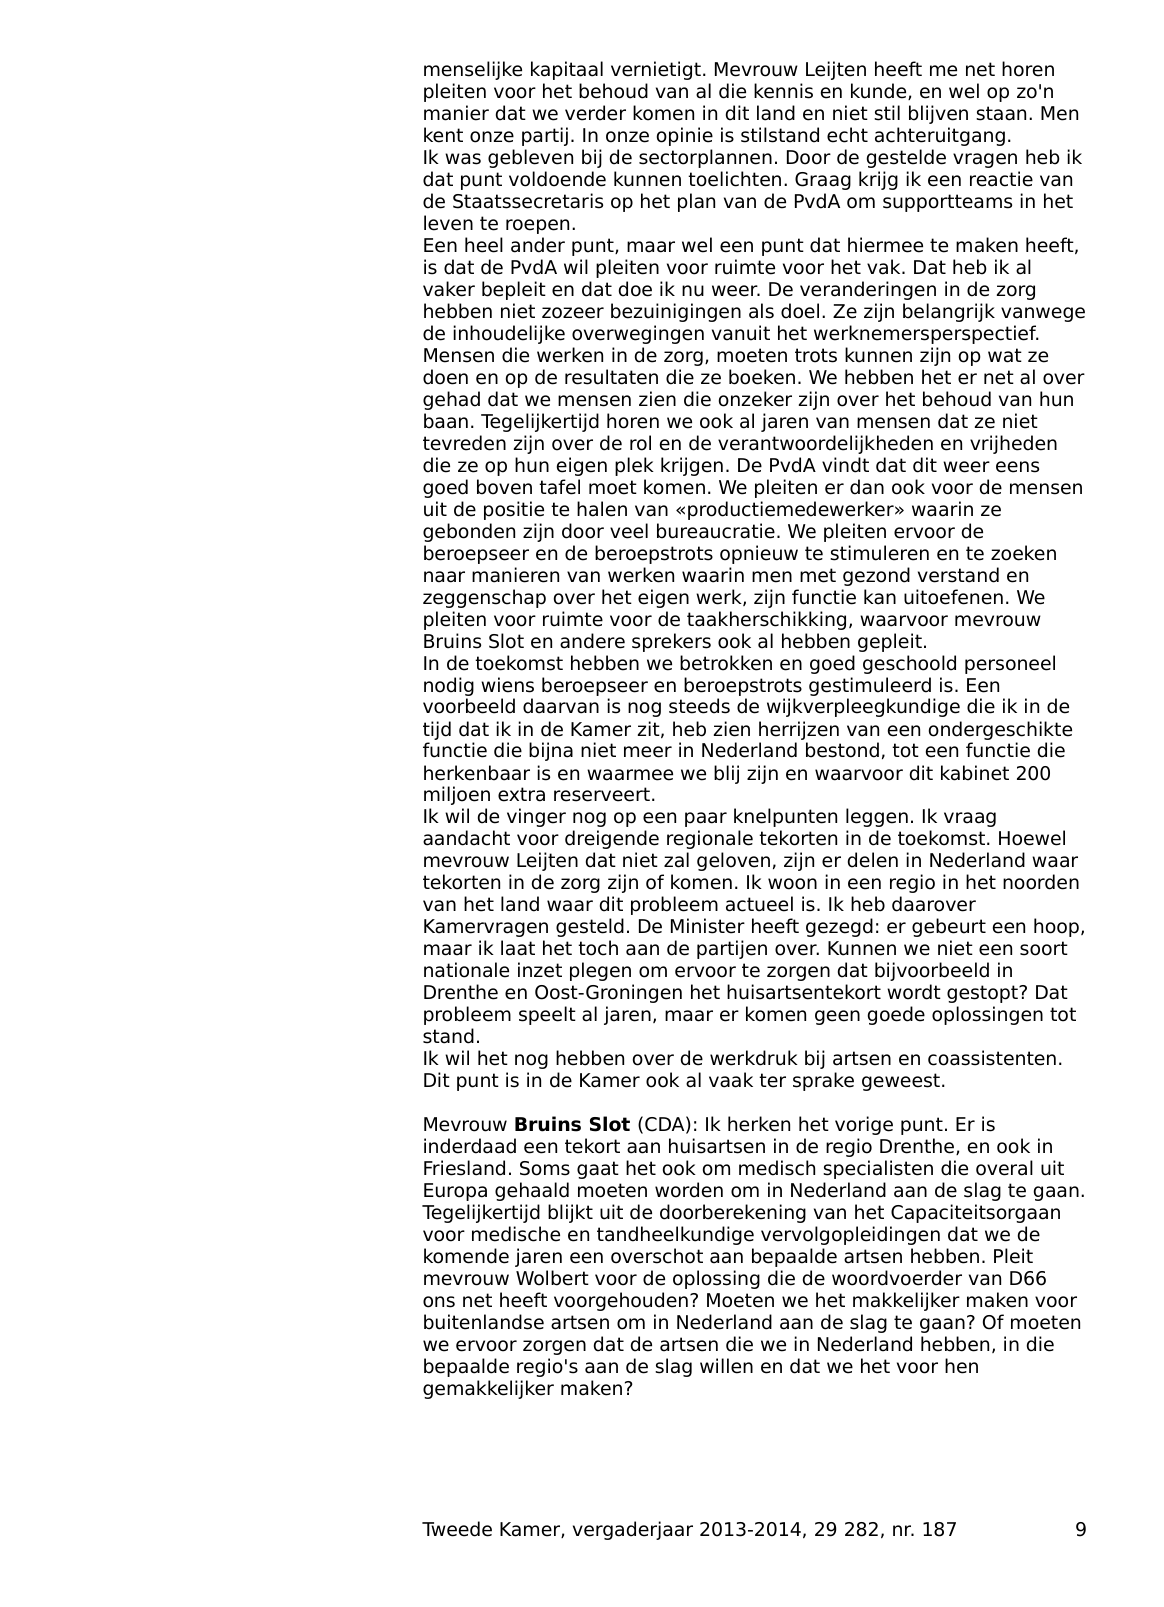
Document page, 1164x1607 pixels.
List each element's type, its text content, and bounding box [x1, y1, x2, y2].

text Mevrouw Bruins Slot (CDA): Ik herken het vorige punt. Er is inderdaad een tekort aan huisartsen in de regio Drenthe, en ook in Friesland. Soms gaat het ook om medisch specialisten die overal uit Europa gehaald moeten worden om in Nederland aan de slag te gaan. Tegelijkertijd blijkt uit de doorberekening van het Capaciteitsorgaan voor medische en tandheelkundige vervolgopleidingen dat we de komende jaren een overschot aan bepaalde artsen hebben. Pleit mevrouw Wolbert voor de oplossing die de woordvoerder van D66 ons net heeft voorgehouden? Moeten we het makkelijker maken voor buitenlandse artsen om in Nederland aan de slag te gaan? Of moeten we ervoor zorgen dat de artsen die we in Nederland hebben, in die bepaalde regio's aan de slag willen en dat we het voor hen gemakkelijker maken? [422, 1114, 1087, 1400]
text Ik wil het nog hebben over de werkdruk bij artsen en coassistenten. Dit punt is in de Kamer ook al vaak ter sprake geweest. [422, 1048, 1087, 1092]
text Ik wil de vinger nog op een paar knelpunten leggen. Ik vraag aandacht voor dreigende regionale tekorten in de toekomst. Hoewel mevrouw Leijten dat niet zal geloven, zijn er delen in Nederland waar tekorten in de zorg zijn of komen. Ik woon in een regio in het noorden van het land waar dit probleem actueel is. Ik heb daarover Kamervragen gesteld. De Minister heeft gezegd: er gebeurt een hoop, maar ik laat het toch aan de partijen over. Kunnen we niet een soort nationale inzet plegen om ervoor te zorgen dat bijvoorbeeld in Drenthe en Oost-Groningen het huisartsentekort wordt gestopt? Dat probleem speelt al jaren, maar er komen geen goede oplossingen tot stand. [422, 806, 1087, 1048]
text Ik was gebleven bij de sectorplannen. Door de gestelde vragen heb ik dat punt voldoende kunnen toelichten. Graag krijg ik een reactie van de Staatssecretaris op het plan van de PvdA om supportteams in het leven te roepen. [422, 147, 1087, 235]
text menselijke kapitaal vernietigt. Mevrouw Leijten heeft me net horen pleiten voor het behoud van al die kennis en kunde, en wel op zo'n manier dat we verder komen in dit land en niet stil blijven staan. Men kent onze partij. In onze opinie is stilstand echt achteruitgang. [422, 59, 1087, 147]
text Een heel ander punt, maar wel een punt dat hiermee te maken heeft, is dat de PvdA wil pleiten voor ruimte voor het vak. Dat heb ik al vaker bepleit en dat doe ik nu weer. De veranderingen in de zorg hebben niet zozeer bezuinigingen als doel. Ze zijn belangrijk vanwege de inhoudelijke overwegingen vanuit het werknemersperspectief. Mensen die werken in de zorg, moeten trots kunnen zijn op wat ze doen en op de resultaten die ze boeken. We hebben het er net al over gehad dat we mensen zien die onzeker zijn over het behoud van hun baan. Tegelijkertijd horen we ook al jaren van mensen dat ze niet tevreden zijn over de rol en de verantwoordelijkheden en vrijheden die ze op hun eigen plek krijgen. De PvdA vindt dat dit weer eens goed boven tafel moet komen. We pleiten er dan ook voor de mensen uit de positie te halen van «productiemedewerker» waarin ze gebonden zijn door veel bureaucratie. We pleiten ervoor de beroepseer en de beroepstrots opnieuw te stimuleren en te zoeken naar manieren van werken waarin men met gezond verstand en zeggenschap over het eigen werk, zijn functie kan uitoefenen. We pleiten voor ruimte voor de taakherschikking, waarvoor mevrouw Bruins Slot en andere sprekers ook al hebben gepleit. [422, 235, 1087, 652]
text In de toekomst hebben we betrokken en goed geschoold personeel nodig wiens beroepseer en beroepstrots gestimuleerd is. Een voorbeeld daarvan is nog steeds de wijkverpleegkundige die ik in de tijd dat ik in de Kamer zit, heb zien herrijzen van een ondergeschikte functie die bijna niet meer in Nederland bestond, tot een functie die herkenbaar is en waarmee we blij zijn en waarvoor dit kabinet 200 miljoen extra reserveert. [422, 652, 1087, 806]
